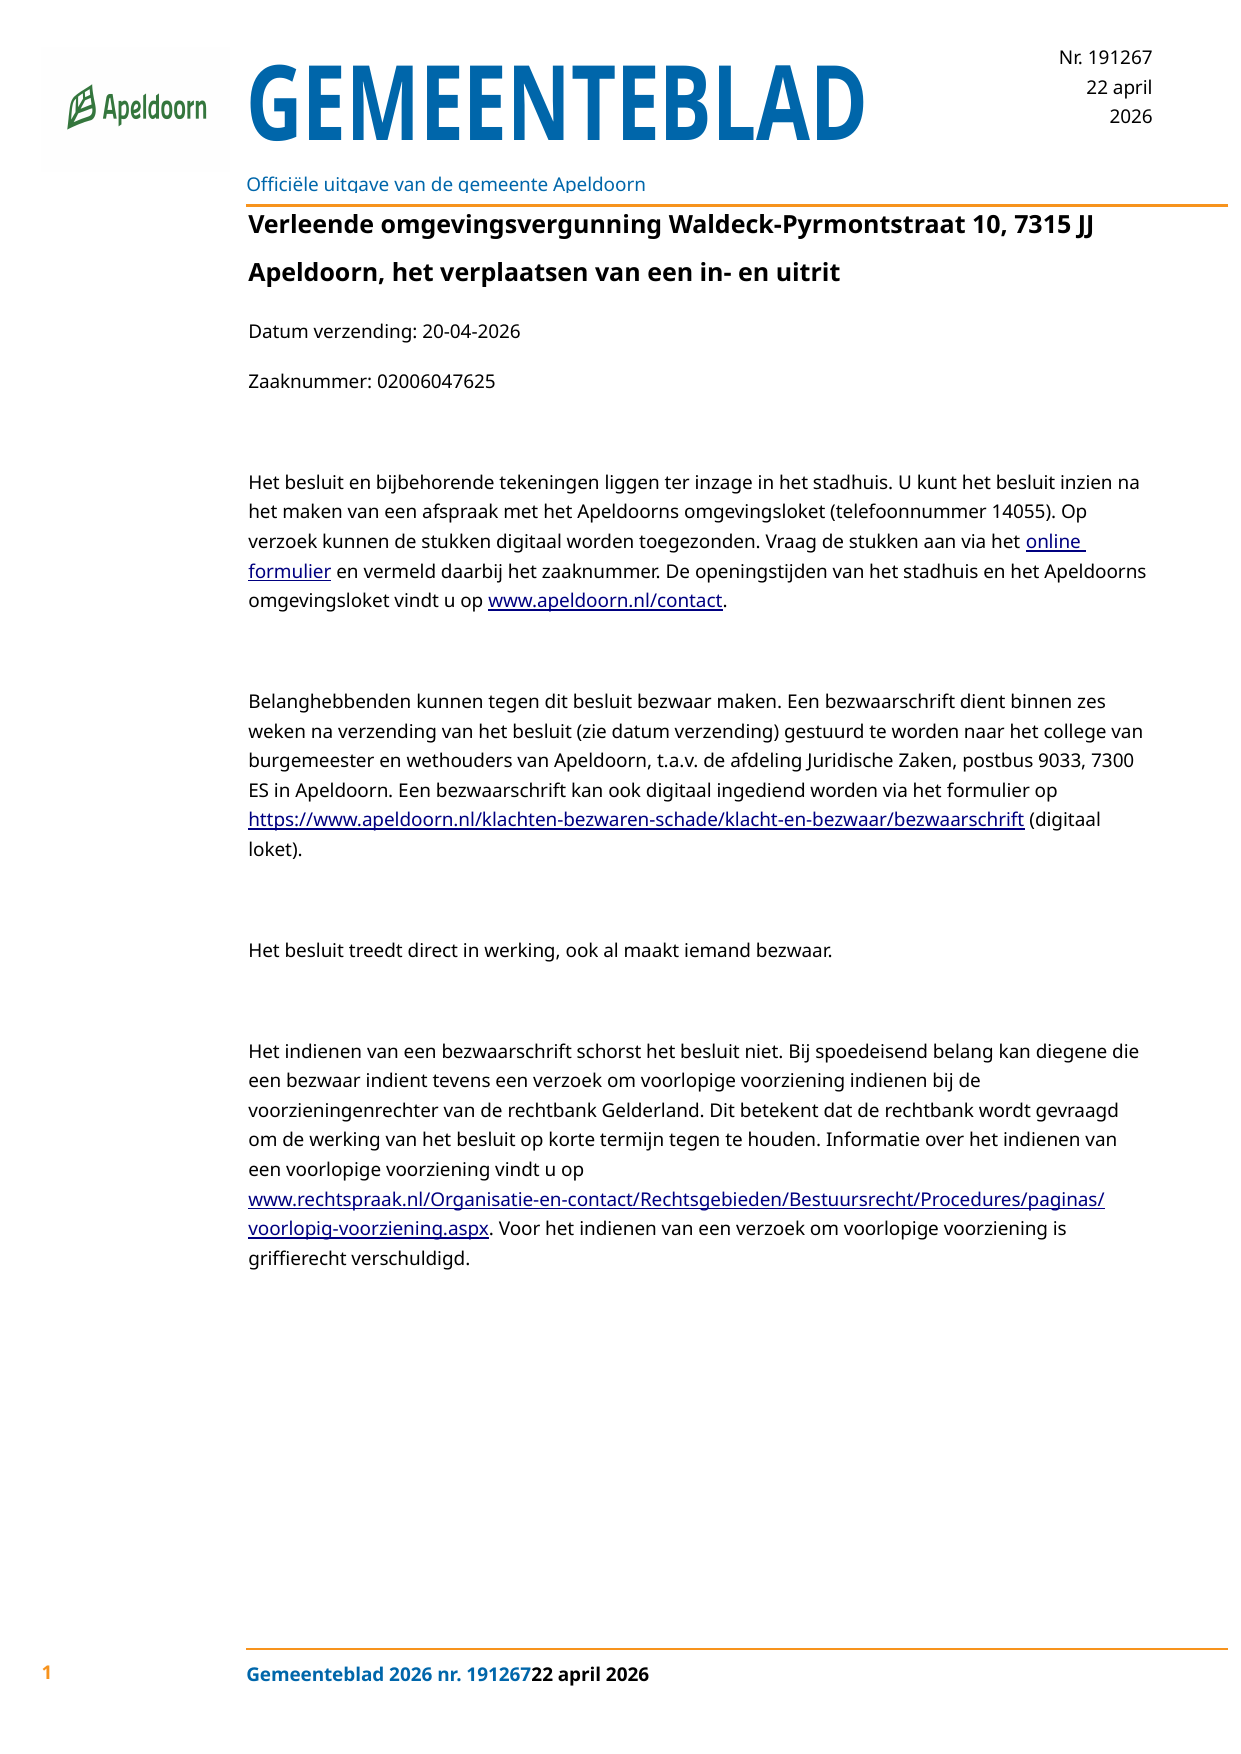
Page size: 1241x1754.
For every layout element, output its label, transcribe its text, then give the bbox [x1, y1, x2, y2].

text Het besluit treedt direct in werking, ook al maakt iemand bezwaar. [248, 937, 1152, 963]
picture [41, 47, 231, 172]
text Belanghebbenden kunnen tegen dit besluit bezwaar maken. Een bezwaarschrift dient binnen zes weken na verzending van het besluit (zie datum verzending) gestuurd te worden naar het college van burgemeester en wethouders van Apeldoorn, t.a.v. de afdeling Juridische Zaken, postbus 9033, 7300 ES in Apeldoorn. Een bezwaarschrift kan ook digitaal ingediend worden via het formulier op https://www.apeldoorn.nl/klachten-bezwaren-schade/klacht-en-bezwaar/bezwaarschrift (digitaal loket). [248, 688, 1152, 862]
text Het indienen van een bezwaarschrift schorst het besluit niet. Bij spoedeisend belang kan diegene die een bezwaar indient tevens een verzoek om voorlopige voorziening indienen bij de voorzieningenrechter van de rechtbank Gelderland. Dit betekent dat de rechtbank wordt gevraagd om de werking van het besluit op korte termijn tegen te houden. Informatie over het indienen van een voorlopige voorziening vindt u op www.rechtspraak.nl/Organisatie-en-contact/Rechtsgebieden/Bestuursrecht/Procedures/paginas/voorlopig-voorziening.aspx. Voor het indienen van een verzoek om voorlopige voorziening is griffierecht verschuldigd. [248, 1038, 1152, 1271]
text Verleende omgevingsvergunning Waldeck-Pyrmontstraat 10, 7315 JJ Apeldoorn, het verplaatsen van een in- en uitrit [248, 207, 1152, 288]
text Het besluit en bijbehorende tekeningen liggen ter inzage in het stadhuis. U kunt het besluit inzien na het maken van een afspraak met het Apeldoorns omgevingsloket (telefoonnummer 14055). Op verzoek kunnen de stukken digitaal worden toegezonden. Vraag de stukken aan via het online formulier en vermeld daarbij het zaaknummer. De openingstijden van het stadhuis en het Apeldoorns omgevingsloket vindt u op www.apeldoorn.nl/contact. [248, 469, 1152, 613]
text Zaaknummer: 02006047625 [248, 368, 1152, 394]
text Datum verzending: 20-04-2026 [248, 318, 1152, 344]
